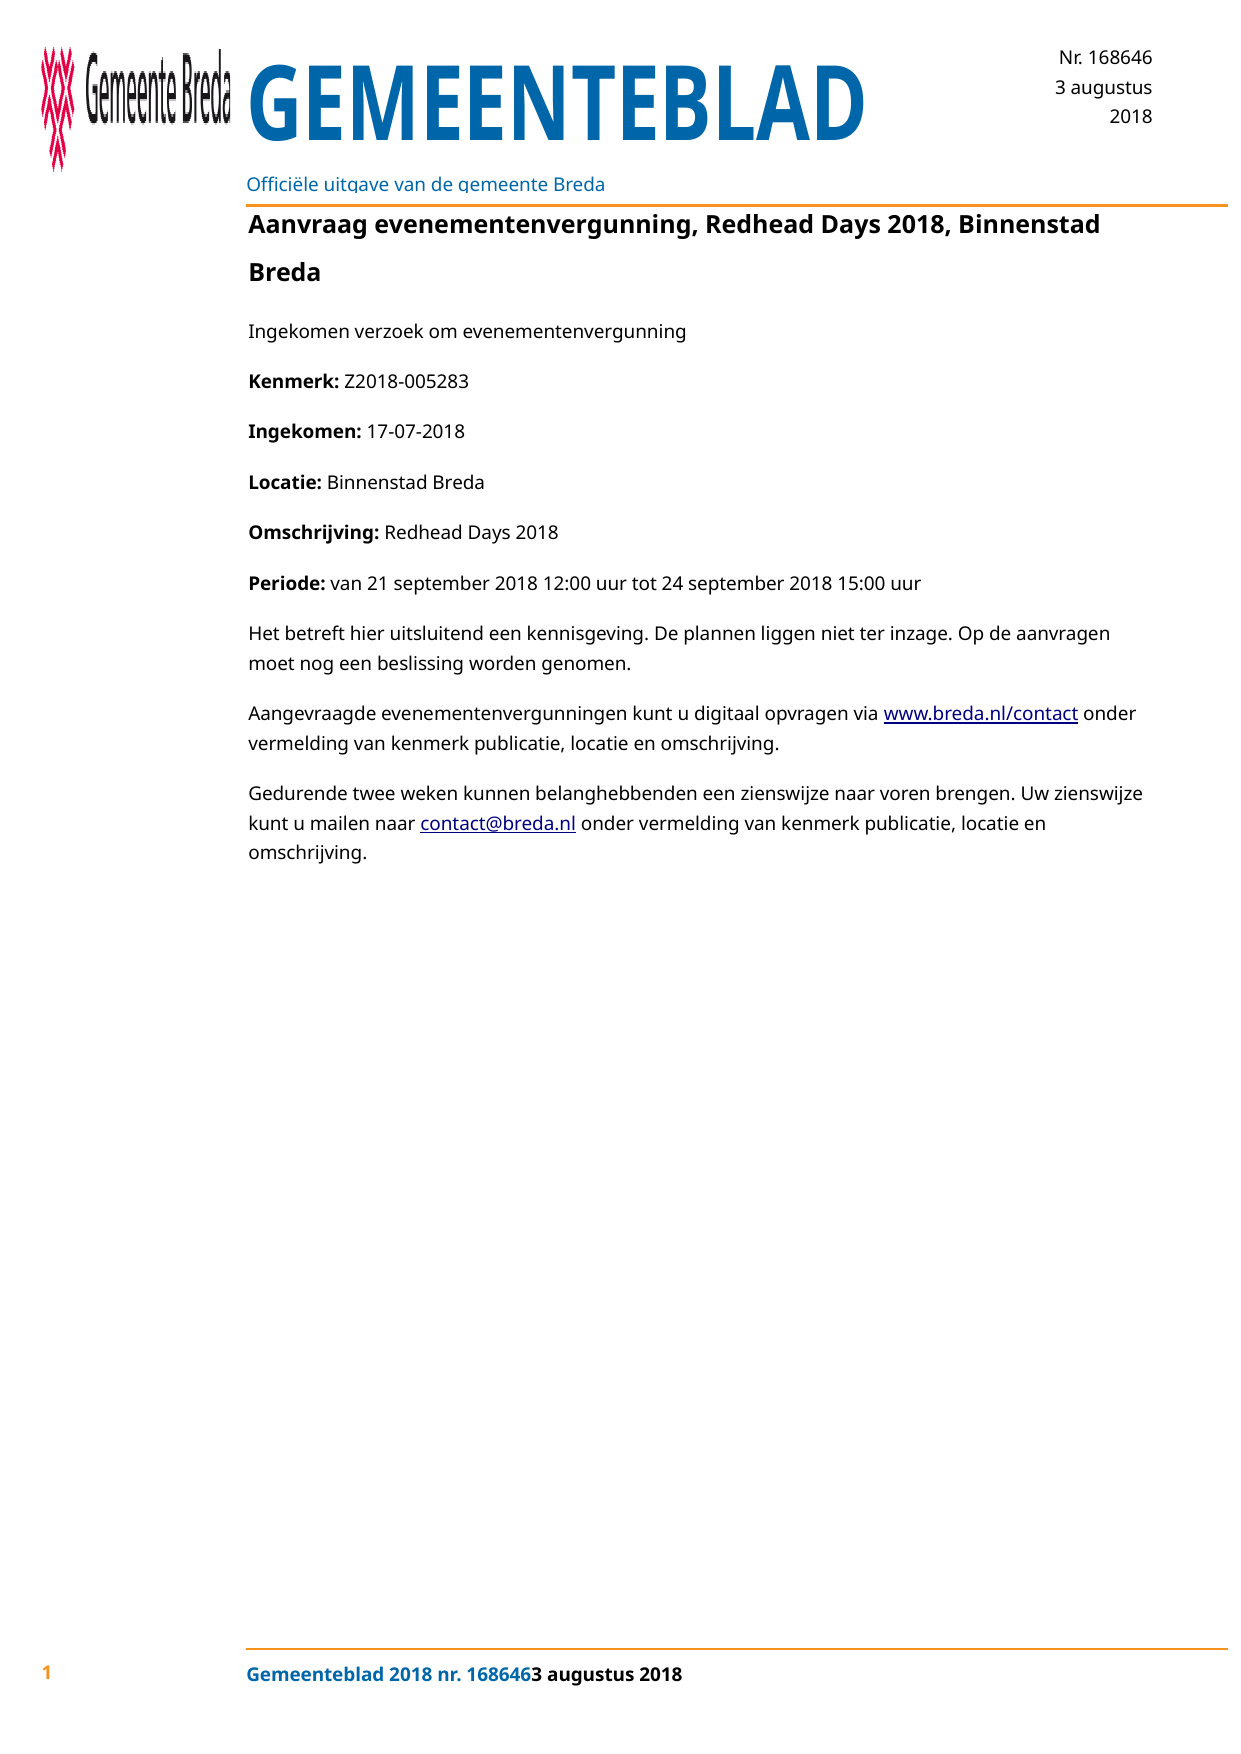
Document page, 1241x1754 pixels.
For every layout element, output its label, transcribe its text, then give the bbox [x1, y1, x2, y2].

picture [41, 47, 231, 172]
text Ingekomen: 17-07-2018 [248, 419, 1152, 444]
text Kenmerk: Z2018-005283 [248, 368, 1152, 394]
text Periode: van 21 september 2018 12:00 uur tot 24 september 2018 15:00 uur [248, 570, 1152, 596]
text Het betreft hier uitsluitend een kennisgeving. De plannen liggen niet ter inzage. Op de aanvragen moet nog een beslissing worden genomen. [248, 620, 1152, 676]
text Aanvraag evenementenvergunning, Redhead Days 2018, Binnenstad Breda [248, 207, 1152, 288]
text Gedurende twee weken kunnen belanghebbenden een zienswijze naar voren brengen. Uw zienswijze kunt u mailen naar contact@breda.nl onder vermelding van kenmerk publicatie, locatie en omschrijving. [248, 780, 1152, 865]
text Omschrijving: Redhead Days 2018 [248, 519, 1152, 545]
text Locatie: Binnenstad Breda [248, 469, 1152, 495]
text Aangevraagde evenementenvergunningen kunt u digitaal opvragen via www.breda.nl/contact onder vermelding van kenmerk publicatie, locatie en omschrijving. [248, 700, 1152, 756]
text Ingekomen verzoek om evenementenvergunning [248, 318, 1152, 344]
